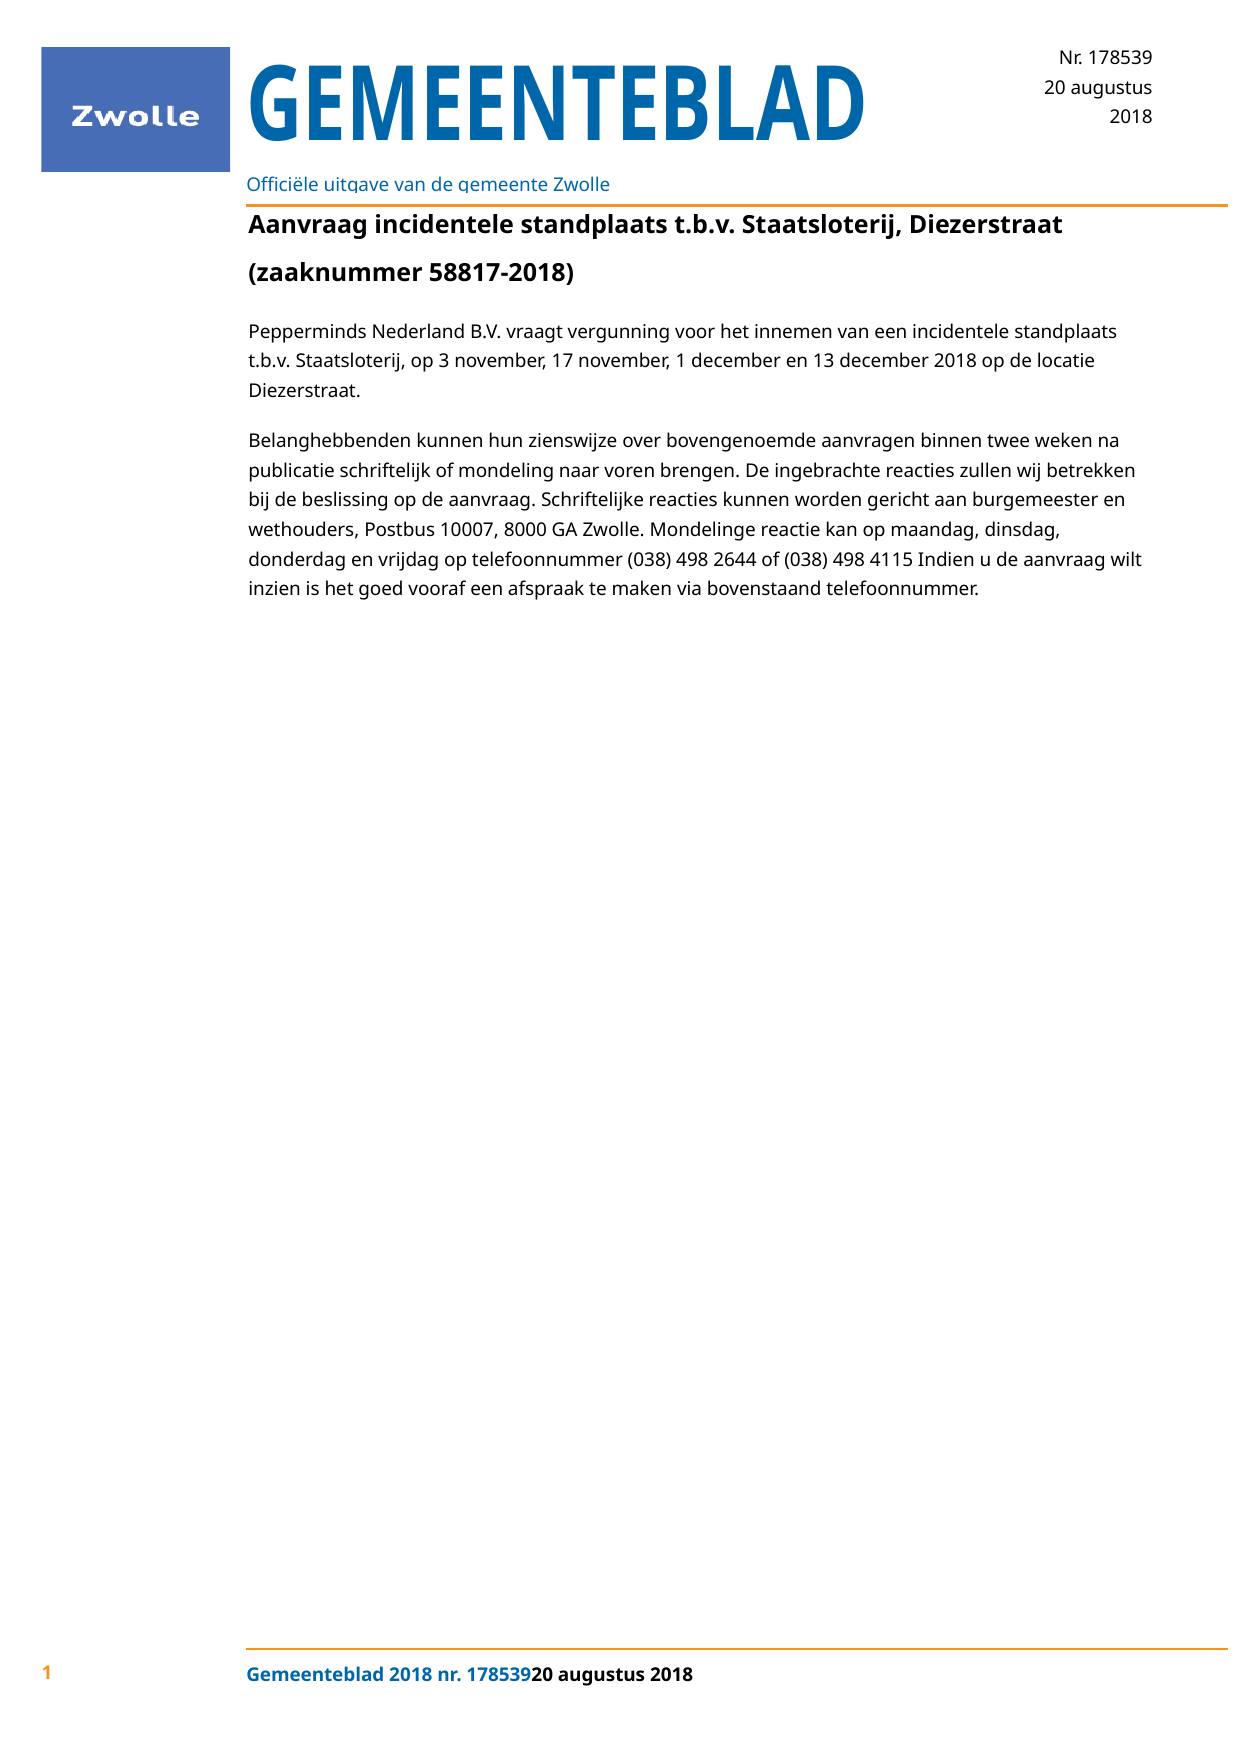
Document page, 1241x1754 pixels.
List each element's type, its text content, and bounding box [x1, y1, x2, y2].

text Aanvraag incidentele standplaats t.b.v. Staatsloterij, Diezerstraat (zaaknummer 58817-2018) [248, 207, 1152, 288]
text Pepperminds Nederland B.V. vraagt vergunning voor het innemen van een incidentele standplaats t.b.v. Staatsloterij, op 3 november, 17 november, 1 december en 13 december 2018 op de locatie Diezerstraat. [248, 318, 1152, 403]
picture [41, 47, 231, 172]
text Belanghebbenden kunnen hun zienswijze over bovengenoemde aanvragen binnen twee weken na publicatie schriftelijk of mondeling naar voren brengen. De ingebrachte reacties zullen wij betrekken bij de beslissing op de aanvraag. Schriftelijke reacties kunnen worden gericht aan burgemeester en wethouders, Postbus 10007, 8000 GA Zwolle. Mondelinge reactie kan op maandag, dinsdag, donderdag en vrijdag op telefoonnummer (038) 498 2644 of (038) 498 4115 Indien u de aanvraag wilt inzien is het goed vooraf een afspraak te maken via bovenstaand telefoonnummer. [248, 427, 1152, 601]
